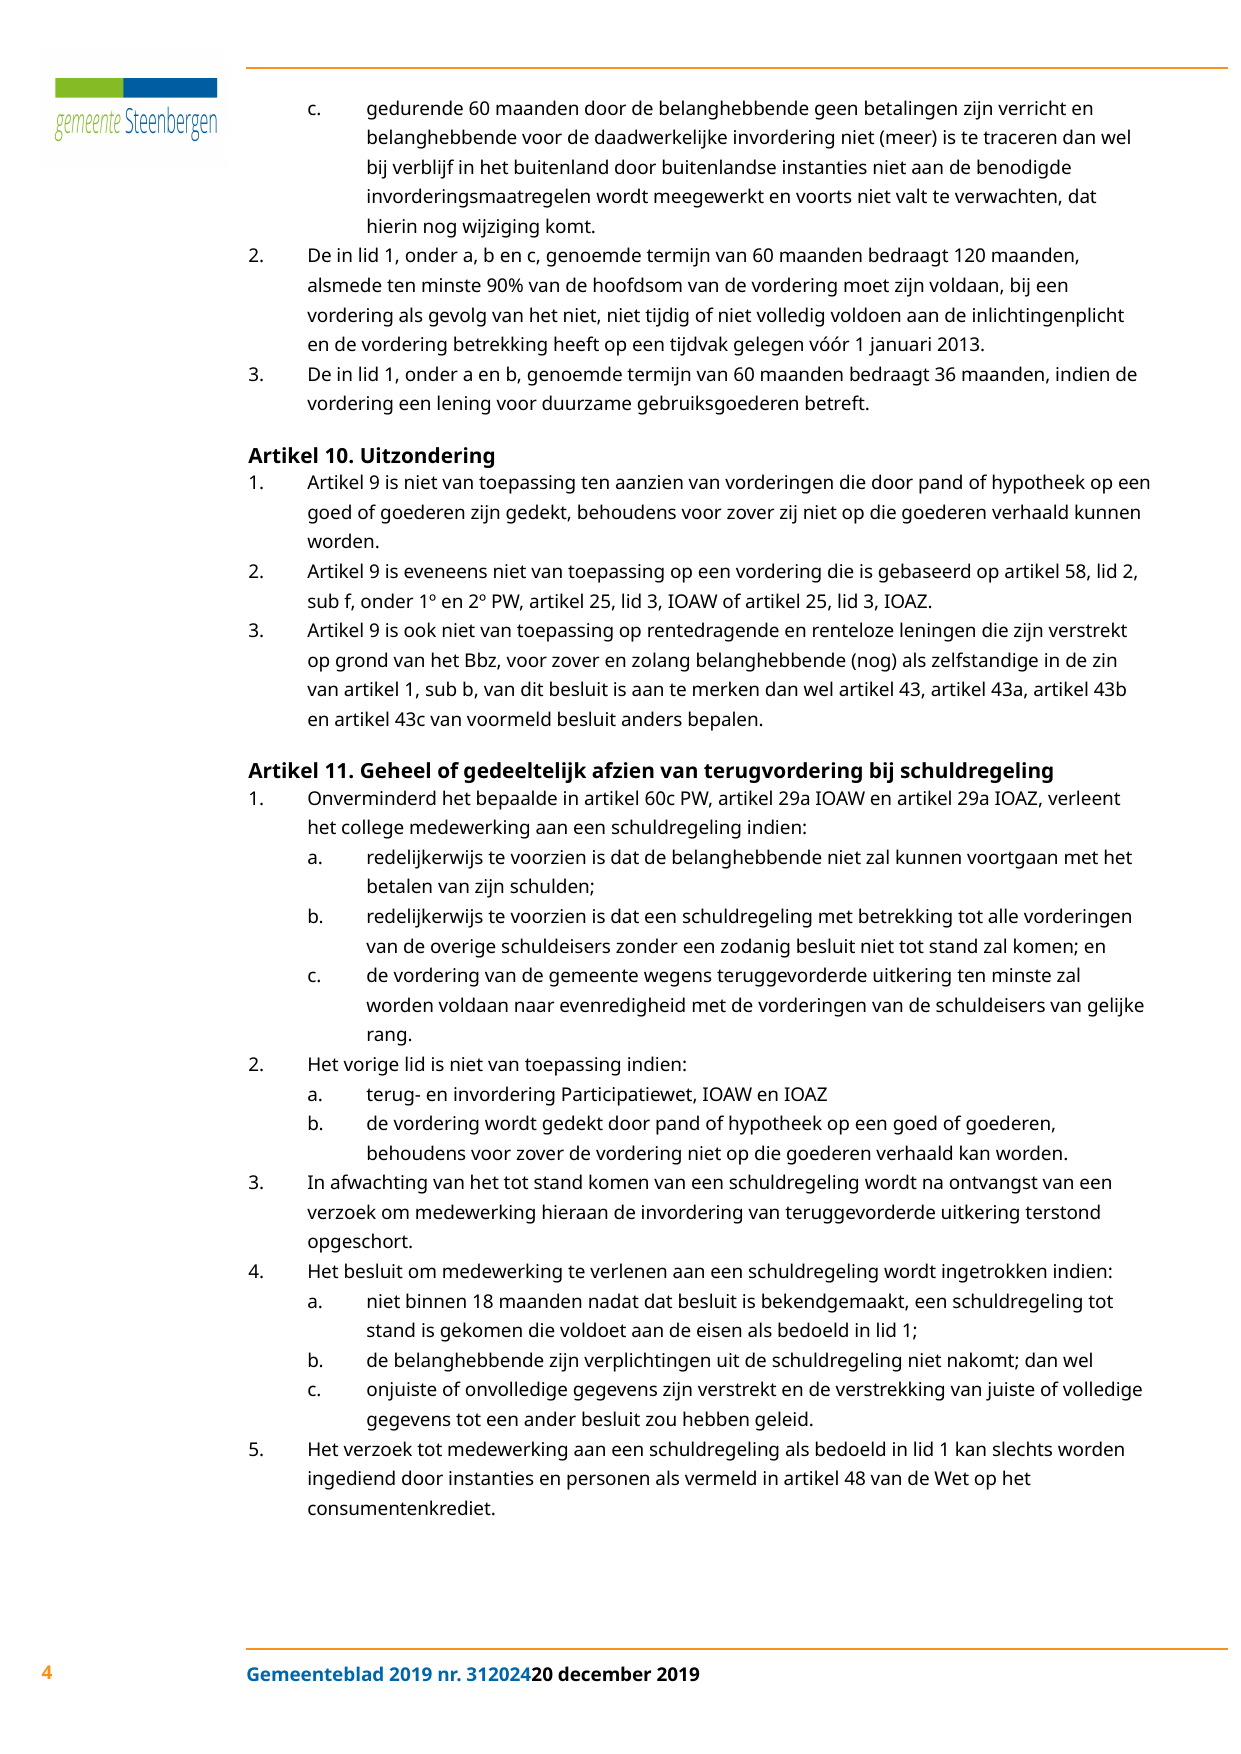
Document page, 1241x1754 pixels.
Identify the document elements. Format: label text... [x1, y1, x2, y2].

list Artikel 9 is ook niet van toepassing op rentedragende en renteloze leningen die zijn verstrekt op grond van het Bbz, voor zover en zolang belanghebbende (nog) als zelfstandige in de zin van artikel 1, sub b, van dit besluit is aan te merken dan wel artikel 43, artikel 43a, artikel 43b en artikel 43c van voormeld besluit anders bepalen. [248, 617, 1152, 732]
list Het vorige lid is niet van toepassing indien: [248, 1051, 1152, 1077]
text Artikel 10. Uitzondering [248, 441, 1152, 469]
list de vordering van de gemeente wegens teruggevorderde uitkering ten minste zal worden voldaan naar evenredigheid met de vorderingen van de schuldeisers van gelijke rang. [307, 962, 1152, 1047]
list onjuiste of onvolledige gegevens zijn verstrekt en de verstrekking van juiste of volledige gegevens tot een ander besluit zou hebben geleid. [307, 1377, 1152, 1432]
list In afwachting van het tot stand komen van een schuldregeling wordt na ontvangst van een verzoek om medewerking hieraan de invordering van teruggevorderde uitkering terstond opgeschort. [248, 1169, 1152, 1254]
list terug- en invordering Participatiewet, IOAW en IOAZ [307, 1081, 1152, 1107]
list redelijkerwijs te voorzien is dat de belanghebbende niet zal kunnen voortgaan met het betalen van zijn schulden; [307, 844, 1152, 899]
list de belanghebbende zijn verplichtingen uit de schuldregeling niet nakomt; dan wel [307, 1347, 1152, 1373]
list Artikel 9 is niet van toepassing ten aanzien van vorderingen die door pand of hypotheek op een goed of goederen zijn gedekt, behoudens voor zover zij niet op die goederen verhaald kunnen worden. [248, 469, 1152, 554]
list niet binnen 18 maanden nadat dat besluit is bekendgemaakt, een schuldregeling tot stand is gekomen die voldoet aan de eisen als bedoeld in lid 1; [307, 1288, 1152, 1343]
list Artikel 9 is eveneens niet van toepassing op een vordering die is gebaseerd op artikel 58, lid 2, sub f, onder 1º en 2º PW, artikel 25, lid 3, IOAW of artikel 25, lid 3, IOAZ. [248, 558, 1152, 613]
list de vordering wordt gedekt door pand of hypotheek op een goed of goederen, behoudens voor zover de vordering niet op die goederen verhaald kan worden. [307, 1110, 1152, 1166]
picture [41, 47, 231, 172]
list De in lid 1, onder a, b en c, genoemde termijn van 60 maanden bedraagt 120 maanden, alsmede ten minste 90% van de hoofdsom van de vordering moet zijn voldaan, bij een vordering als gevolg van het niet, niet tijdig of niet volledig voldoen aan de inlichtingenplicht en de vordering betrekking heeft op een tijdvak gelegen vóór 1 januari 2013. [248, 243, 1152, 357]
list De in lid 1, onder a en b, genoemde termijn van 60 maanden bedraagt 36 maanden, indien de vordering een lening voor duurzame gebruiksgoederen betreft. [248, 361, 1152, 416]
list Onverminderd het bepaalde in artikel 60c PW, artikel 29a IOAW en artikel 29a IOAZ, verleent het college medewerking aan een schuldregeling indien: [248, 785, 1152, 840]
list redelijkerwijs te voorzien is dat een schuldregeling met betrekking tot alle vorderingen van de overige schuldeisers zonder een zodanig besluit niet tot stand zal komen; en [307, 903, 1152, 959]
text Artikel 11. Geheel of gedeeltelijk afzien van terugvordering bij schuldregeling [248, 757, 1152, 785]
list Het besluit om medewerking te verlenen aan een schuldregeling wordt ingetrokken indien: [248, 1258, 1152, 1284]
list gedurende 60 maanden door de belanghebbende geen betalingen zijn verricht en belanghebbende voor de daadwerkelijke invordering niet (meer) is te traceren dan wel bij verblijf in het buitenland door buitenlandse instanties niet aan de benodigde invorderingsmaatregelen wordt meegewerkt en voorts niet valt te verwachten, dat hierin nog wijziging komt. [307, 95, 1152, 239]
list Het verzoek tot medewerking aan een schuldregeling als bedoeld in lid 1 kan slechts worden ingediend door instanties en personen als vermeld in artikel 48 van de Wet op het consumentenkrediet. [248, 1436, 1152, 1521]
